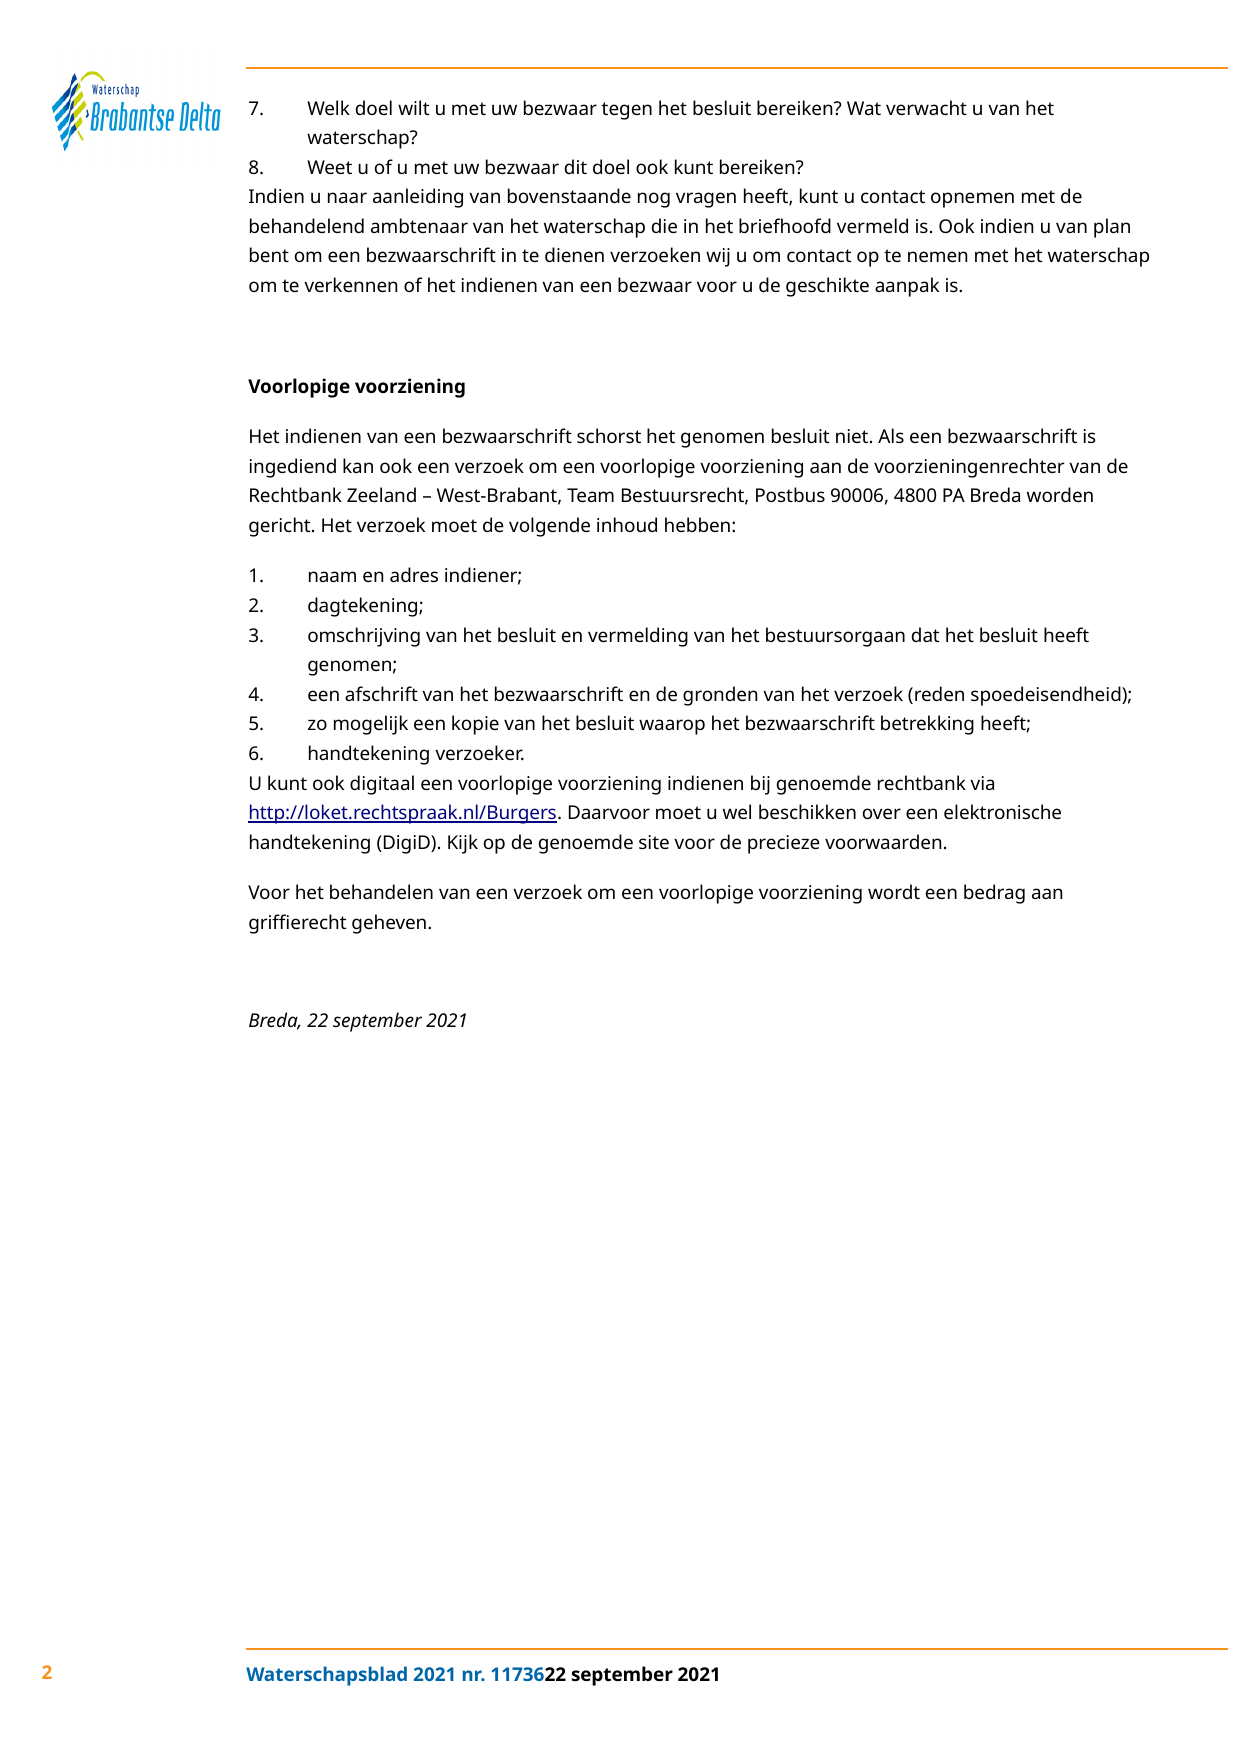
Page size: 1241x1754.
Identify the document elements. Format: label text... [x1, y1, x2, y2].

text Indien u naar aanleiding van bovenstaande nog vragen heeft, kunt u contact opnemen met de behandelend ambtenaar van het waterschap die in het briefhoofd vermeld is. Ook indien u van plan bent om een bezwaarschrift in te dienen verzoeken wij u om contact op te nemen met het waterschap om te verkennen of het indienen van een bezwaar voor u de geschikte aanpak is. [248, 183, 1152, 298]
list zo mogelijk een kopie van het besluit waarop het bezwaarschrift betrekking heeft; [248, 711, 1152, 736]
list omschrijving van het besluit en vermelding van het bestuursorgaan dat het besluit heeft genomen; [248, 622, 1152, 677]
text U kunt ook digitaal een voorlopige voorziening indienen bij genoemde rechtbank via http://loket.rechtspraak.nl/Burgers. Daarvoor moet u wel beschikken over een elektronische handtekening (DigiD). Kijk op de genoemde site voor de precieze voorwaarden. [248, 770, 1152, 855]
list Welk doel wilt u met uw bezwaar tegen het besluit bereiken? Wat verwacht u van het waterschap? [248, 95, 1152, 150]
list een afschrift van het bezwaarschrift en de gronden van het verzoek (reden spoedeisendheid); [248, 681, 1152, 707]
list handtekening verzoeker. [248, 740, 1152, 766]
text Het indienen van een bezwaarschrift schorst het genomen besluit niet. Als een bezwaarschrift is ingediend kan ook een verzoek om een voorlopige voorziening aan de voorzieningenrechter van de Rechtbank Zeeland – West-Brabant, Team Bestuursrecht, Postbus 90006, 4800 PA Breda worden gericht. Het verzoek moet de volgende inhoud hebben: [248, 423, 1152, 538]
list naam en adres indiener; [248, 563, 1152, 588]
text Voor het behandelen van een verzoek om een voorlopige voorziening wordt een bedrag aan griffierecht geheven. [248, 879, 1152, 935]
list dagtekening; [248, 592, 1152, 618]
list Weet u of u met uw bezwaar dit doel ook kunt bereiken? [248, 154, 1152, 180]
text Voorlopige voorziening [248, 373, 1152, 399]
text Breda, 22 september 2021 [248, 1007, 1152, 1033]
picture [41, 47, 231, 172]
